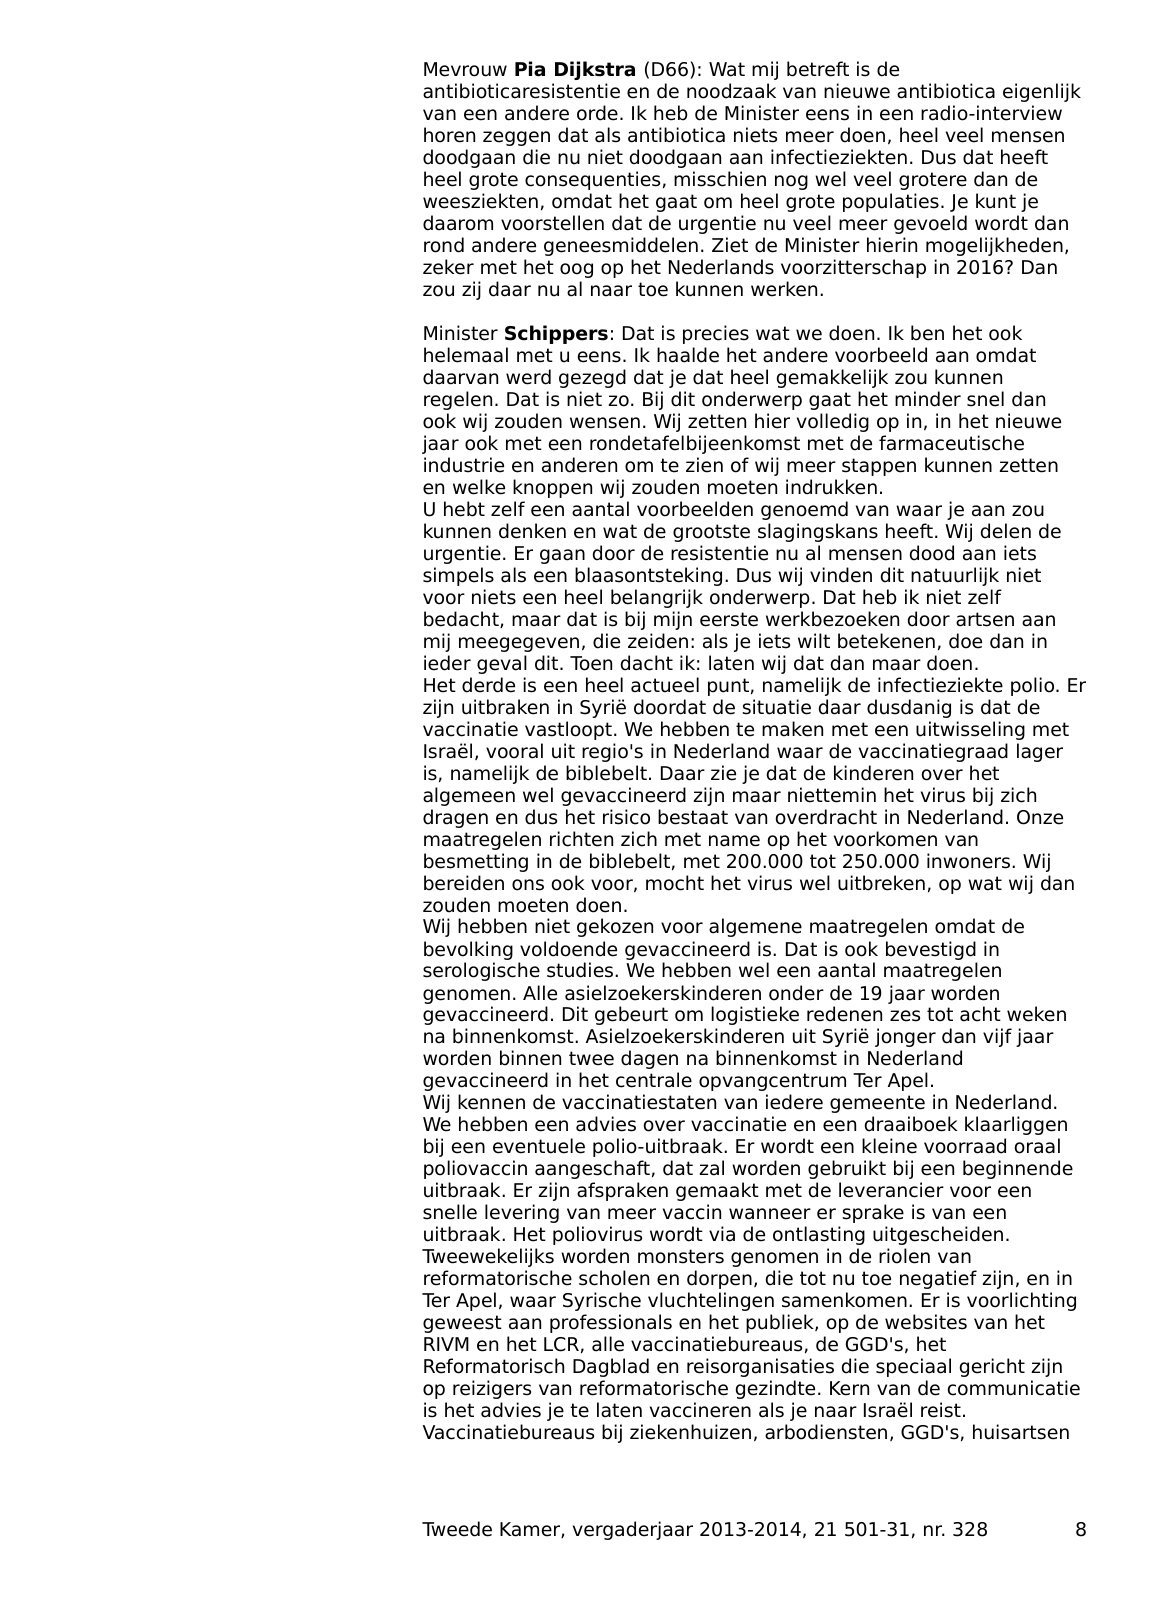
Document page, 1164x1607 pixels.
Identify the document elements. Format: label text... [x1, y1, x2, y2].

text Wij hebben niet gekozen voor algemene maatregelen omdat de bevolking voldoende gevaccineerd is. Dat is ook bevestigd in serologische studies. We hebben wel een aantal maatregelen genomen. Alle asielzoekerskinderen onder de 19 jaar worden gevaccineerd. Dit gebeurt om logistieke redenen zes tot acht weken na binnenkomst. Asielzoekerskinderen uit Syrië jonger dan vijf jaar worden binnen twee dagen na binnenkomst in Nederland gevaccineerd in het centrale opvangcentrum Ter Apel. [422, 916, 1087, 1092]
text Het derde is een heel actueel punt, namelijk de infectieziekte polio. Er zijn uitbraken in Syrië doordat de situatie daar dusdanig is dat de vaccinatie vastloopt. We hebben te maken met een uitwisseling met Israël, vooral uit regio's in Nederland waar de vaccinatiegraad lager is, namelijk de biblebelt. Daar zie je dat de kinderen over het algemeen wel gevaccineerd zijn maar niettemin het virus bij zich dragen en dus het risico bestaat van overdracht in Nederland. Onze maatregelen richten zich met name op het voorkomen van besmetting in de biblebelt, met 200.000 tot 250.000 inwoners. Wij bereiden ons ook voor, mocht het virus wel uitbreken, op wat wij dan zouden moeten doen. [422, 675, 1087, 916]
text Mevrouw Pia Dijkstra (D66): Wat mij betreft is de antibioticaresistentie en de noodzaak van nieuwe antibiotica eigenlijk van een andere orde. Ik heb de Minister eens in een radio-interview horen zeggen dat als antibiotica niets meer doen, heel veel mensen doodgaan die nu niet doodgaan aan infectieziekten. Dus dat heeft heel grote consequenties, misschien nog wel veel grotere dan de weesziekten, omdat het gaat om heel grote populaties. Je kunt je daarom voorstellen dat de urgentie nu veel meer gevoeld wordt dan rond andere geneesmiddelen. Ziet de Minister hierin mogelijkheden, zeker met het oog op het Nederlands voorzitterschap in 2016? Dan zou zij daar nu al naar toe kunnen werken. [422, 59, 1087, 301]
text Minister Schippers: Dat is precies wat we doen. Ik ben het ook helemaal met u eens. Ik haalde het andere voorbeeld aan omdat daarvan werd gezegd dat je dat heel gemakkelijk zou kunnen regelen. Dat is niet zo. Bij dit onderwerp gaat het minder snel dan ook wij zouden wensen. Wij zetten hier volledig op in, in het nieuwe jaar ook met een rondetafelbijeenkomst met de farmaceutische industrie en anderen om te zien of wij meer stappen kunnen zetten en welke knoppen wij zouden moeten indrukken. [422, 323, 1087, 499]
text U hebt zelf een aantal voorbeelden genoemd van waar je aan zou kunnen denken en wat de grootste slagingskans heeft. Wij delen de urgentie. Er gaan door de resistentie nu al mensen dood aan iets simpels als een blaasontsteking. Dus wij vinden dit natuurlijk niet voor niets een heel belangrijk onderwerp. Dat heb ik niet zelf bedacht, maar dat is bij mijn eerste werkbezoeken door artsen aan mij meegegeven, die zeiden: als je iets wilt betekenen, doe dan in ieder geval dit. Toen dacht ik: laten wij dat dan maar doen. [422, 499, 1087, 675]
text Wij kennen de vaccinatiestaten van iedere gemeente in Nederland. We hebben een advies over vaccinatie en een draaiboek klaarliggen bij een eventuele polio-uitbraak. Er wordt een kleine voorraad oraal poliovaccin aangeschaft, dat zal worden gebruikt bij een beginnende uitbraak. Er zijn afspraken gemaakt met de leverancier voor een snelle levering van meer vaccin wanneer er sprake is van een uitbraak. Het poliovirus wordt via de ontlasting uitgescheiden. Tweewekelijks worden monsters genomen in de riolen van reformatorische scholen en dorpen, die tot nu toe negatief zijn, en in Ter Apel, waar Syrische vluchtelingen samenkomen. Er is voorlichting geweest aan professionals en het publiek, op de websites van het RIVM en het LCR, alle vaccinatiebureaus, de GGD's, het Reformatorisch Dagblad en reisorganisaties die speciaal gericht zijn op reizigers van reformatorische gezindte. Kern van de communicatie is het advies je te laten vaccineren als je naar Israël reist. Vaccinatiebureaus bij ziekenhuizen, arbodiensten, GGD's, huisartsen [422, 1092, 1087, 1444]
